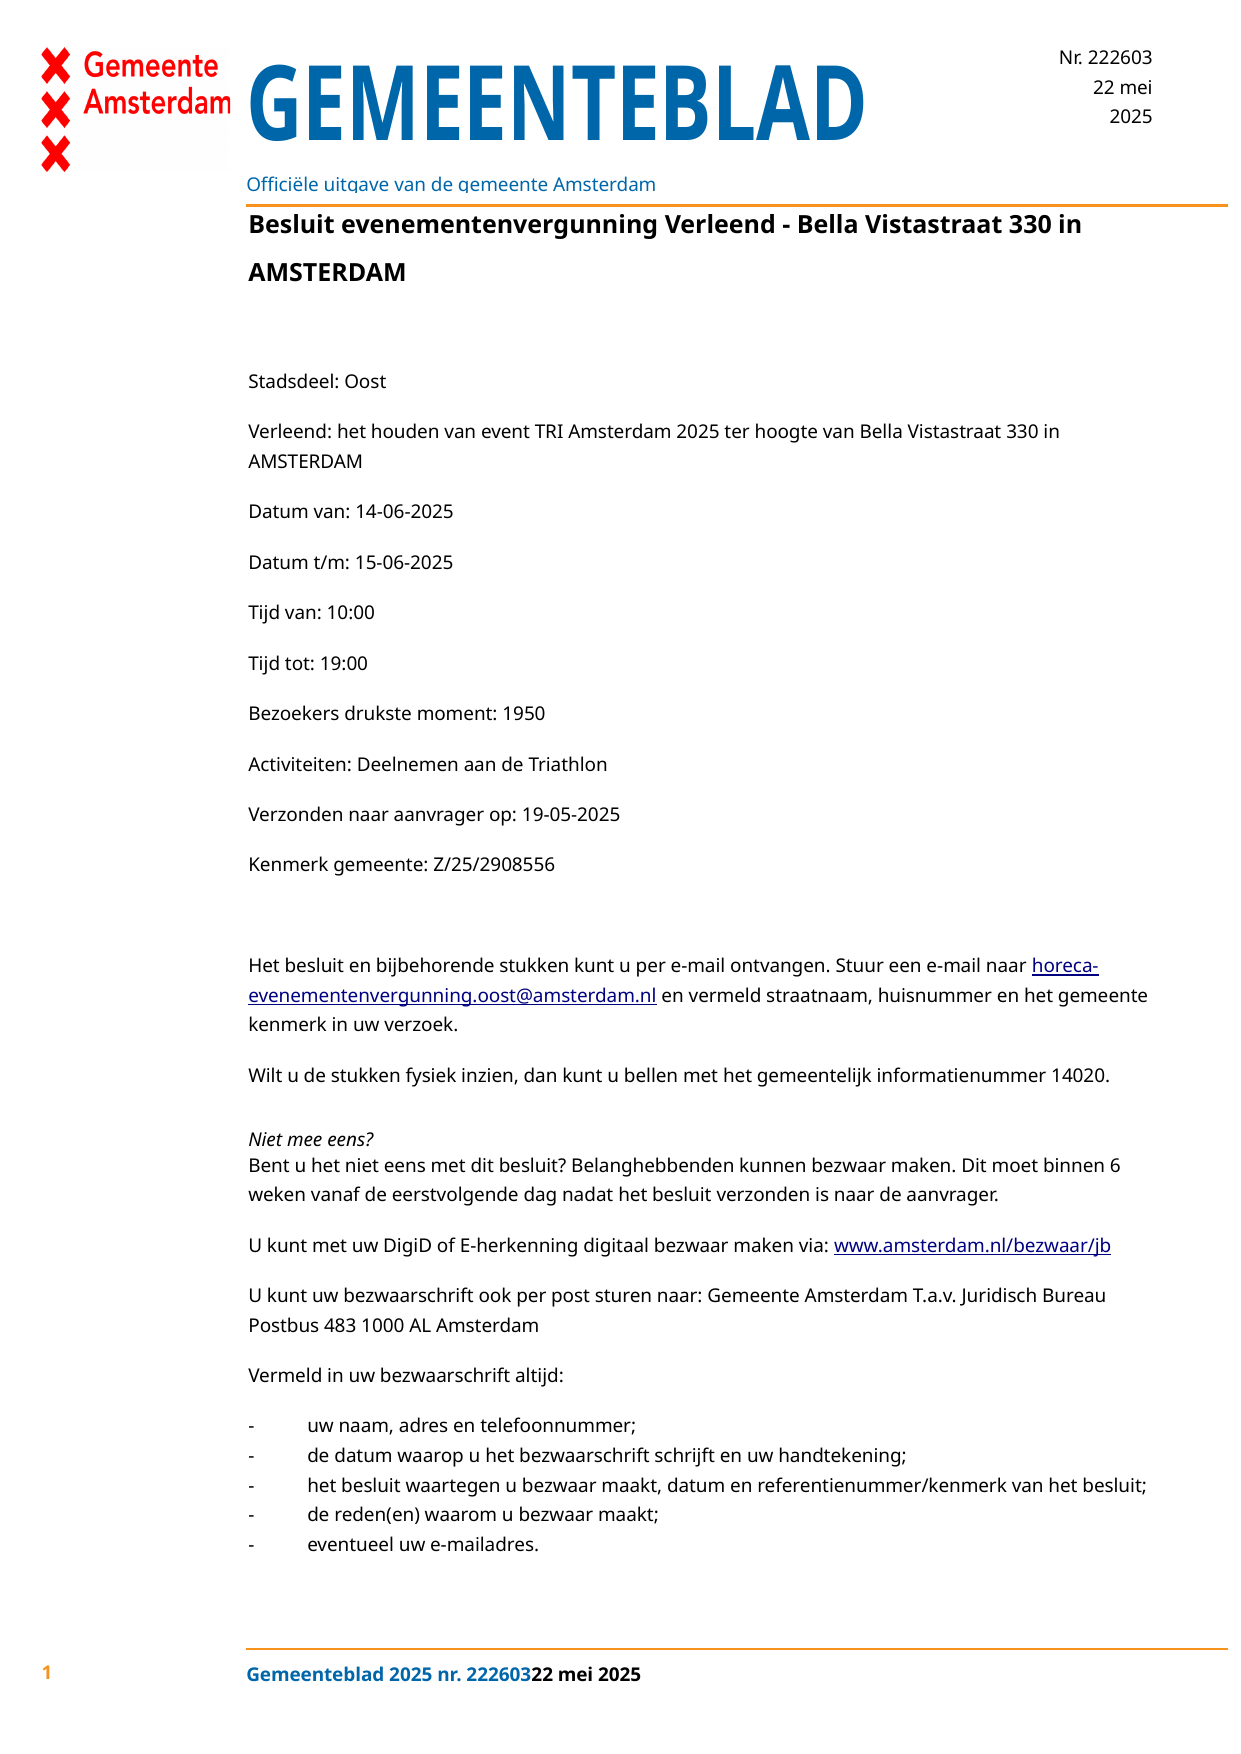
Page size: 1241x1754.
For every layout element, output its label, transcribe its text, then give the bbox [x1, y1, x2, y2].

text Tijd tot: 19:00 [248, 650, 1152, 676]
text Tijd van: 10:00 [248, 599, 1152, 625]
text Niet mee eens? [248, 1126, 1152, 1152]
text Verzonden naar aanvrager op: 19-05-2025 [248, 801, 1152, 827]
text Activiteiten: Deelnemen aan de Triathlon [248, 751, 1152, 777]
text Het besluit en bijbehorende stukken kunt u per e-mail ontvangen. Stuur een e-mail naar horeca-evenementenvergunning.oost@amsterdam.nl en vermeld straatnaam, huisnummer en het gemeente kenmerk in uw verzoek. [248, 952, 1152, 1037]
text Kenmerk gemeente: Z/25/2908556 [248, 852, 1152, 877]
text Bezoekers drukste moment: 1950 [248, 700, 1152, 726]
list het besluit waartegen u bezwaar maakt, datum en referentienummer/kenmerk van het besluit; [248, 1472, 1152, 1497]
text Besluit evenementenvergunning Verleend - Bella Vistastraat 330 in AMSTERDAM [248, 207, 1152, 288]
text Verleend: het houden van event TRI Amsterdam 2025 ter hoogte van Bella Vistastraat 330 in AMSTERDAM [248, 419, 1152, 474]
text Datum t/m: 15-06-2025 [248, 549, 1152, 575]
list eventueel uw e-mailadres. [248, 1531, 1152, 1557]
text U kunt uw bezwaarschrift ook per post sturen naar: Gemeente Amsterdam T.a.v. Juridisch Bureau Postbus 483 1000 AL Amsterdam [248, 1282, 1152, 1337]
text Vermeld in uw bezwaarschrift altijd: [248, 1362, 1152, 1388]
list de reden(en) waarom u bezwaar maakt; [248, 1501, 1152, 1527]
text Bent u het niet eens met dit besluit? Belanghebbenden kunnen bezwaar maken. Dit moet binnen 6 weken vanaf de eerstvolgende dag nadat het besluit verzonden is naar de aanvrager. [248, 1152, 1152, 1207]
text Wilt u de stukken fysiek inzien, dan kunt u bellen met het gemeentelijk informatienummer 14020. [248, 1062, 1152, 1088]
text Datum van: 14-06-2025 [248, 499, 1152, 524]
picture [41, 47, 231, 172]
text U kunt met uw DigiD of E-herkenning digitaal bezwaar maken via: www.amsterdam.nl/bezwaar/jb [248, 1232, 1152, 1257]
list uw naam, adres en telefoonnummer; [248, 1413, 1152, 1438]
list de datum waarop u het bezwaarschrift schrijft en uw handtekening; [248, 1442, 1152, 1468]
text Stadsdeel: Oost [248, 368, 1152, 394]
